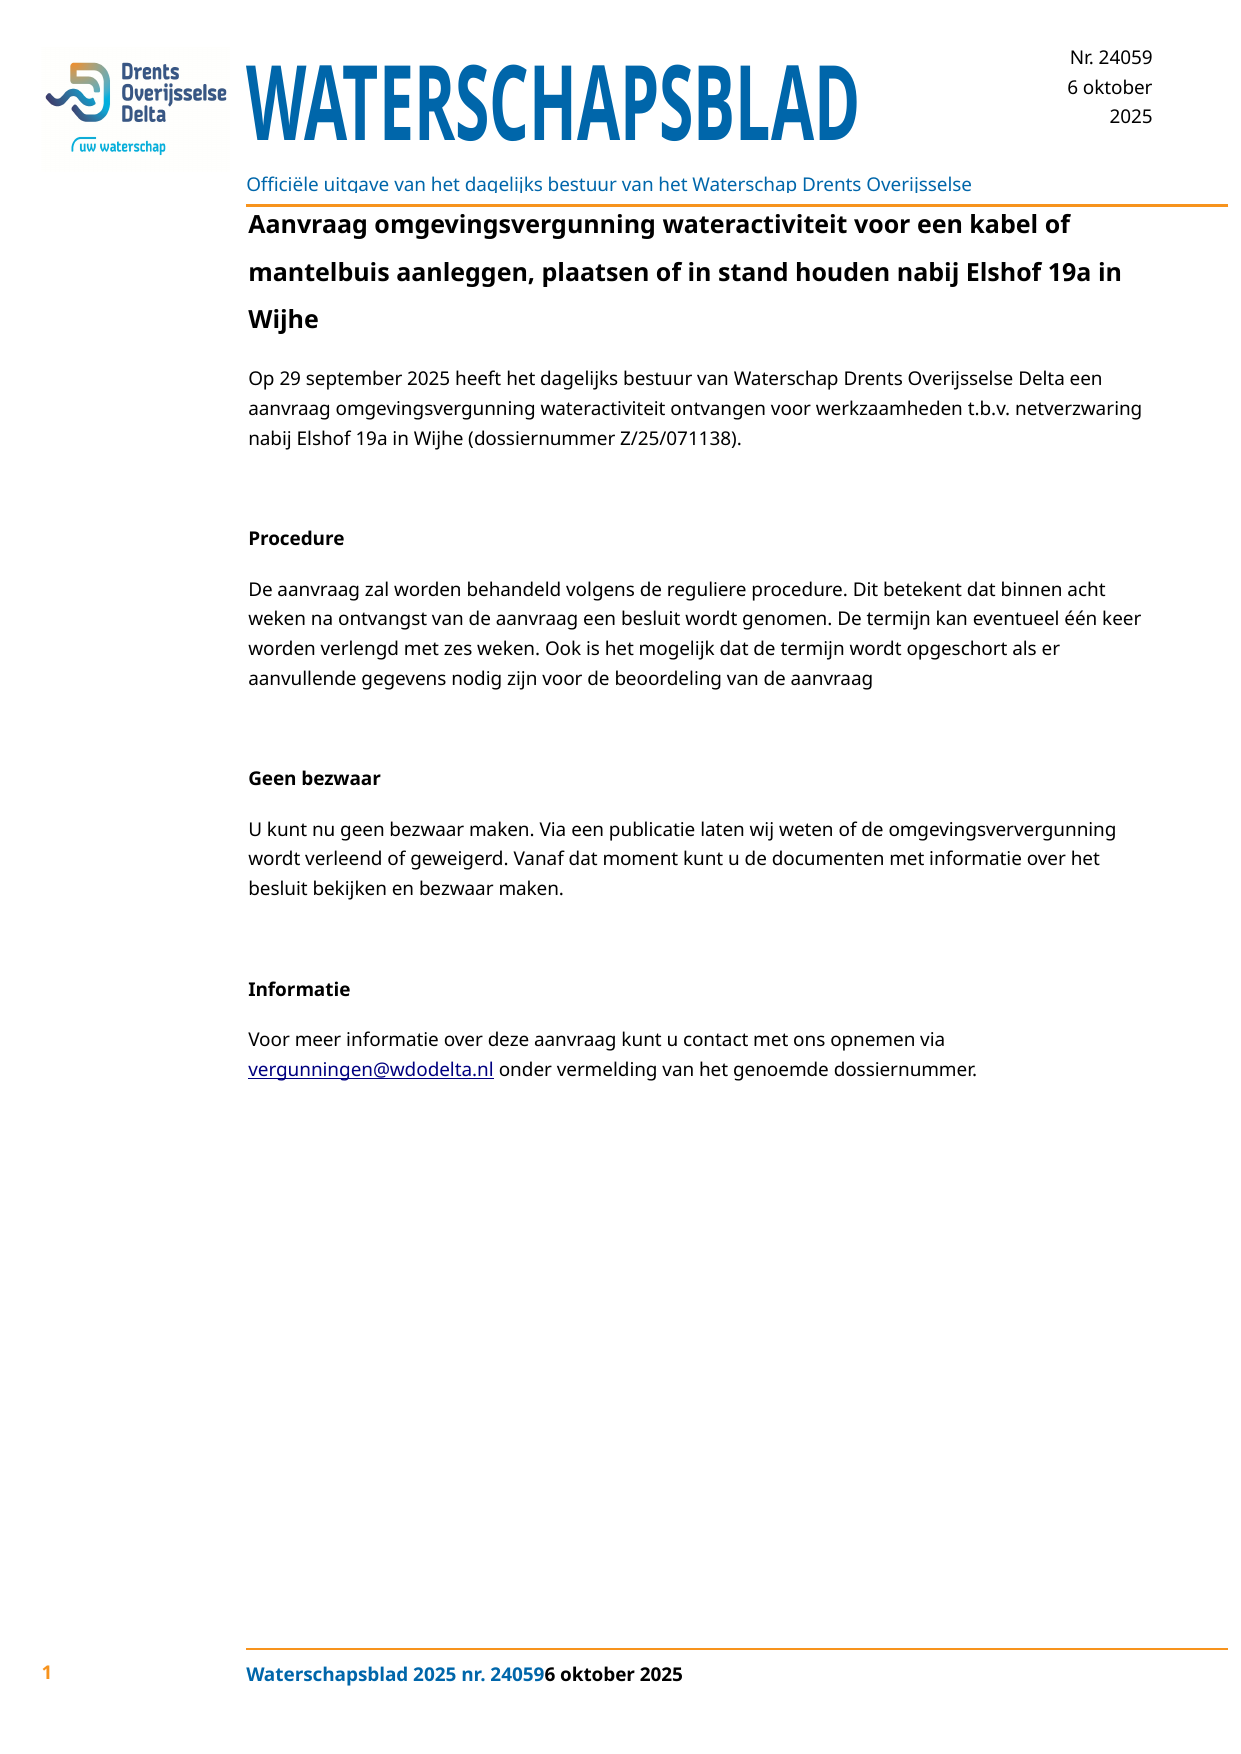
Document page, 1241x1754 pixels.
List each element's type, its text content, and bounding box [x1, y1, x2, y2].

text Procedure [248, 526, 1152, 551]
text Geen bezwaar [248, 766, 1152, 791]
picture [41, 47, 231, 172]
text Informatie [248, 976, 1152, 1002]
text Op 29 september 2025 heeft het dagelijks bestuur van Waterschap Drents Overijsselse Delta een aanvraag omgevingsvergunning wateractiviteit ontvangen voor werkzaamheden t.b.v. netverzwaring nabij Elshof 19a in Wijhe (dossiernummer Z/25/071138). [248, 366, 1152, 450]
text De aanvraag zal worden behandeld volgens de reguliere procedure. Dit betekent dat binnen acht weken na ontvangst van de aanvraag een besluit wordt genomen. De termijn kan eventueel één keer worden verlengd met zes weken. Ook is het mogelijk dat de termijn wordt opgeschort als er aanvullende gegevens nodig zijn voor de beoordeling van de aanvraag [248, 576, 1152, 690]
text U kunt nu geen bezwaar maken. Via een publicatie laten wij weten of de omgevingsververgunning wordt verleend of geweigerd. Vanaf dat moment kunt u de documenten met informatie over het besluit bekijken en bezwaar maken. [248, 816, 1152, 901]
text Voor meer informatie over deze aanvraag kunt u contact met ons opnemen via vergunningen@wdodelta.nl onder vermelding van het genoemde dossiernummer. [248, 1026, 1152, 1082]
text Aanvraag omgevingsvergunning wateractiviteit voor een kabel of mantelbuis aanleggen, plaatsen of in stand houden nabij Elshof 19a in Wijhe [248, 207, 1152, 336]
